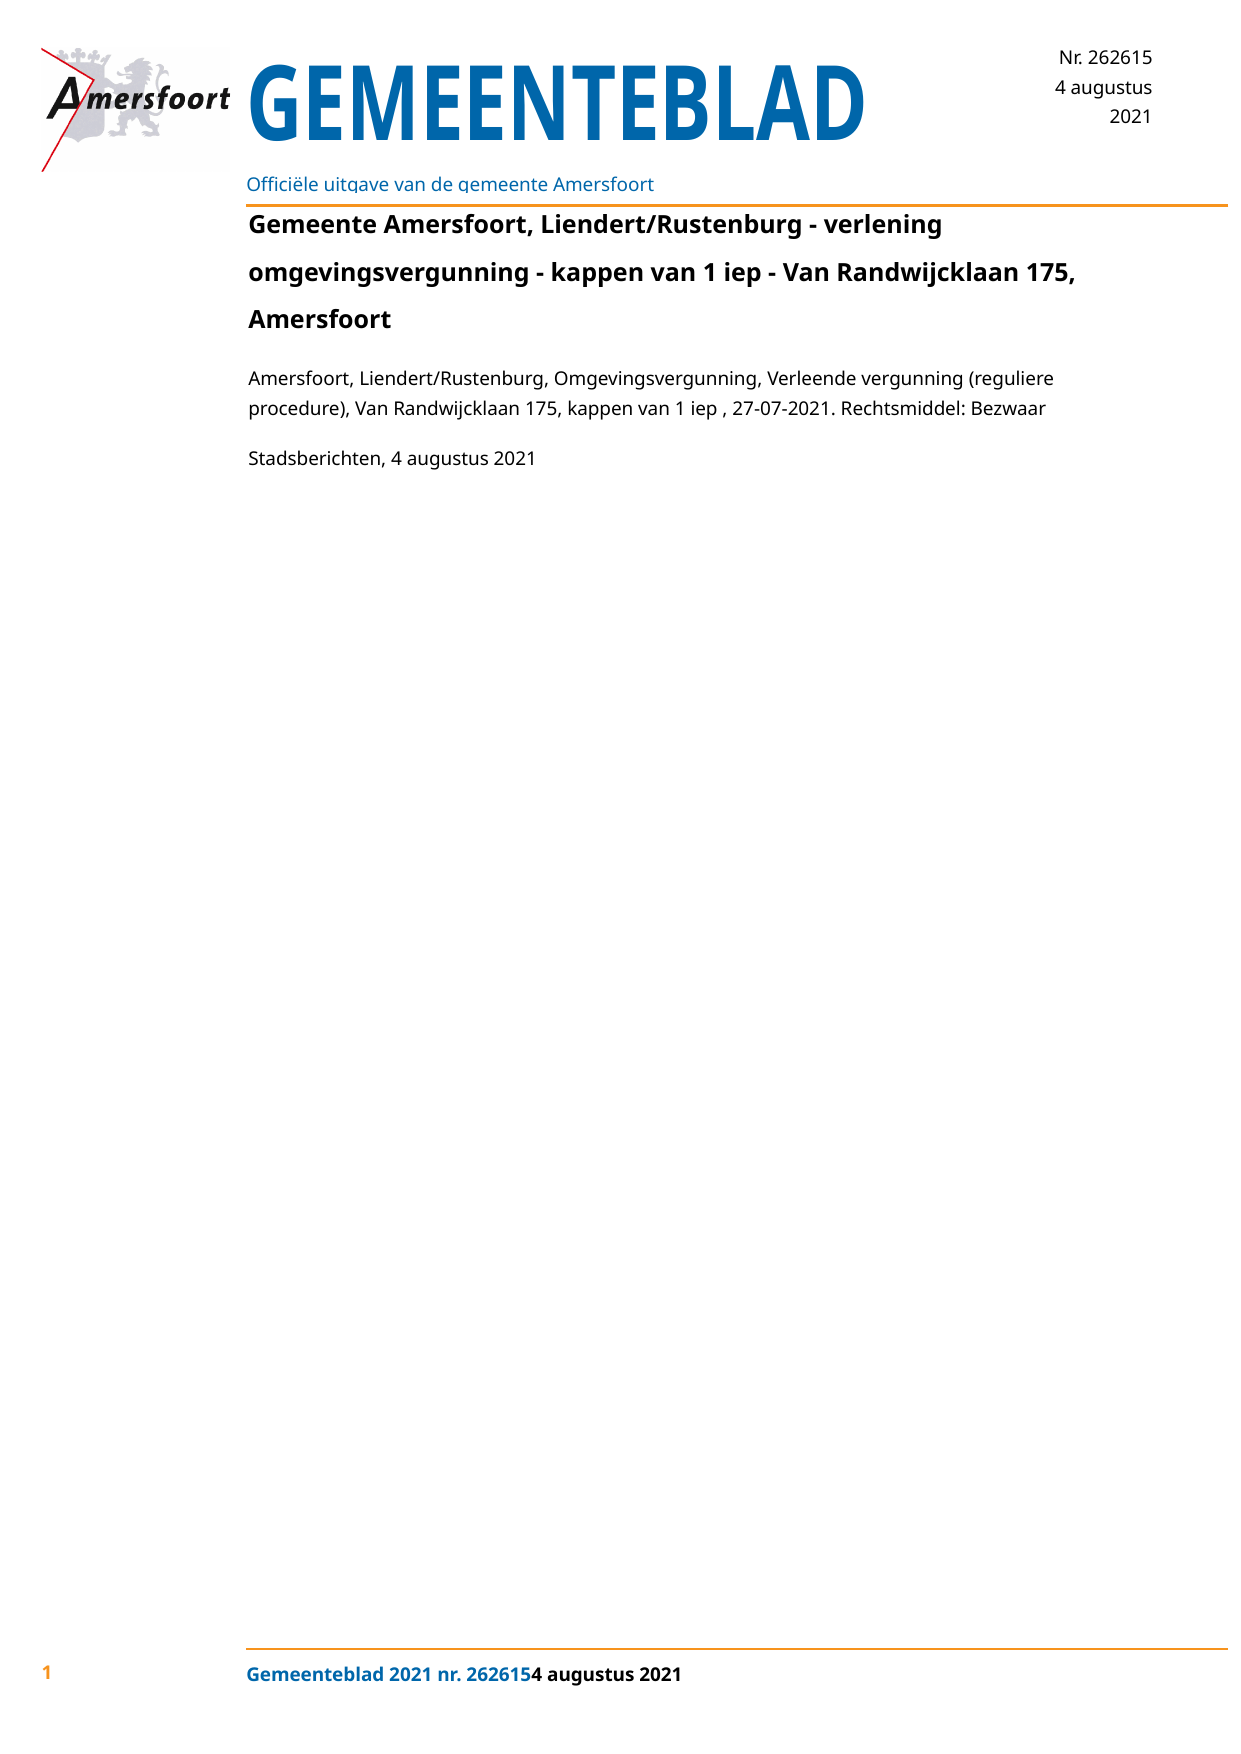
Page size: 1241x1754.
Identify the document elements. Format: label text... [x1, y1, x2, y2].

picture [41, 47, 231, 172]
text Amersfoort, Liendert/Rustenburg, Omgevingsvergunning, Verleende vergunning (reguliere procedure), Van Randwijcklaan 175, kappen van 1 iep , 27-07-2021. Rechtsmiddel: Bezwaar [248, 366, 1152, 421]
text Stadsberichten, 4 augustus 2021 [248, 446, 1152, 471]
text Gemeente Amersfoort, Liendert/Rustenburg - verlening omgevingsvergunning - kappen van 1 iep - Van Randwijcklaan 175, Amersfoort [248, 207, 1152, 336]
